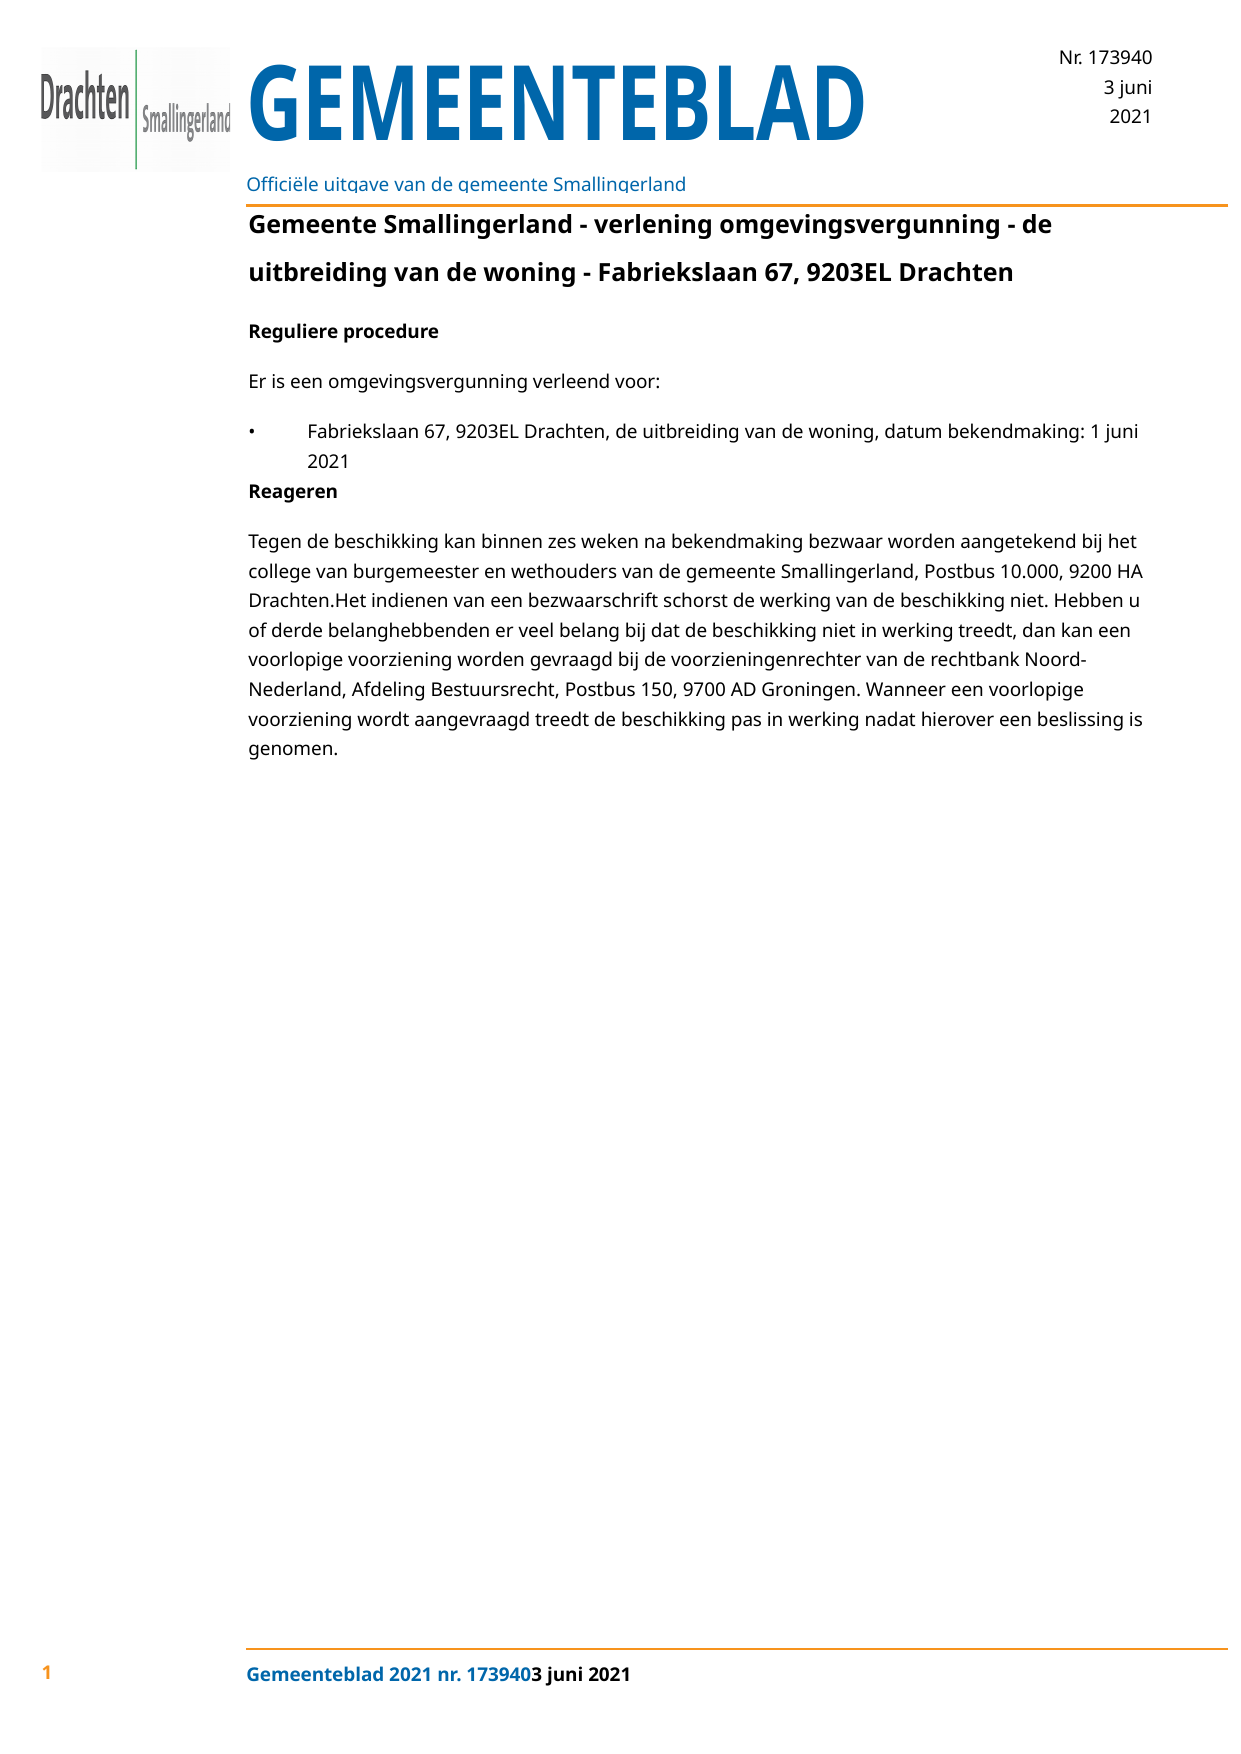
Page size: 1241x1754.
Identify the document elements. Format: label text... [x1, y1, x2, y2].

text Er is een omgevingsvergunning verleend voor: [248, 368, 1152, 394]
list Fabriekslaan 67, 9203EL Drachten, de uitbreiding van de woning, datum bekendmaking: 1 juni 2021 [248, 419, 1152, 474]
picture [41, 47, 231, 172]
text Gemeente Smallingerland - verlening omgevingsvergunning - de uitbreiding van de woning - Fabriekslaan 67, 9203EL Drachten [248, 207, 1152, 288]
text Tegen de beschikking kan binnen zes weken na bekendmaking bezwaar worden aangetekend bij het college van burgemeester en wethouders van de gemeente Smallingerland, Postbus 10.000, 9200 HA Drachten.Het indienen van een bezwaarschrift schorst de werking van de beschikking niet. Hebben u of derde belanghebbenden er veel belang bij dat de beschikking niet in werking treedt, dan kan een voorlopige voorziening worden gevraagd bij de voorzieningenrechter van de rechtbank Noord-Nederland, Afdeling Bestuursrecht, Postbus 150, 9700 AD Groningen. Wanneer een voorlopige voorziening wordt aangevraagd treedt de beschikking pas in werking nadat hierover een beslissing is genomen. [248, 528, 1152, 761]
text Reageren [248, 478, 1152, 504]
text Reguliere procedure [248, 318, 1152, 344]
